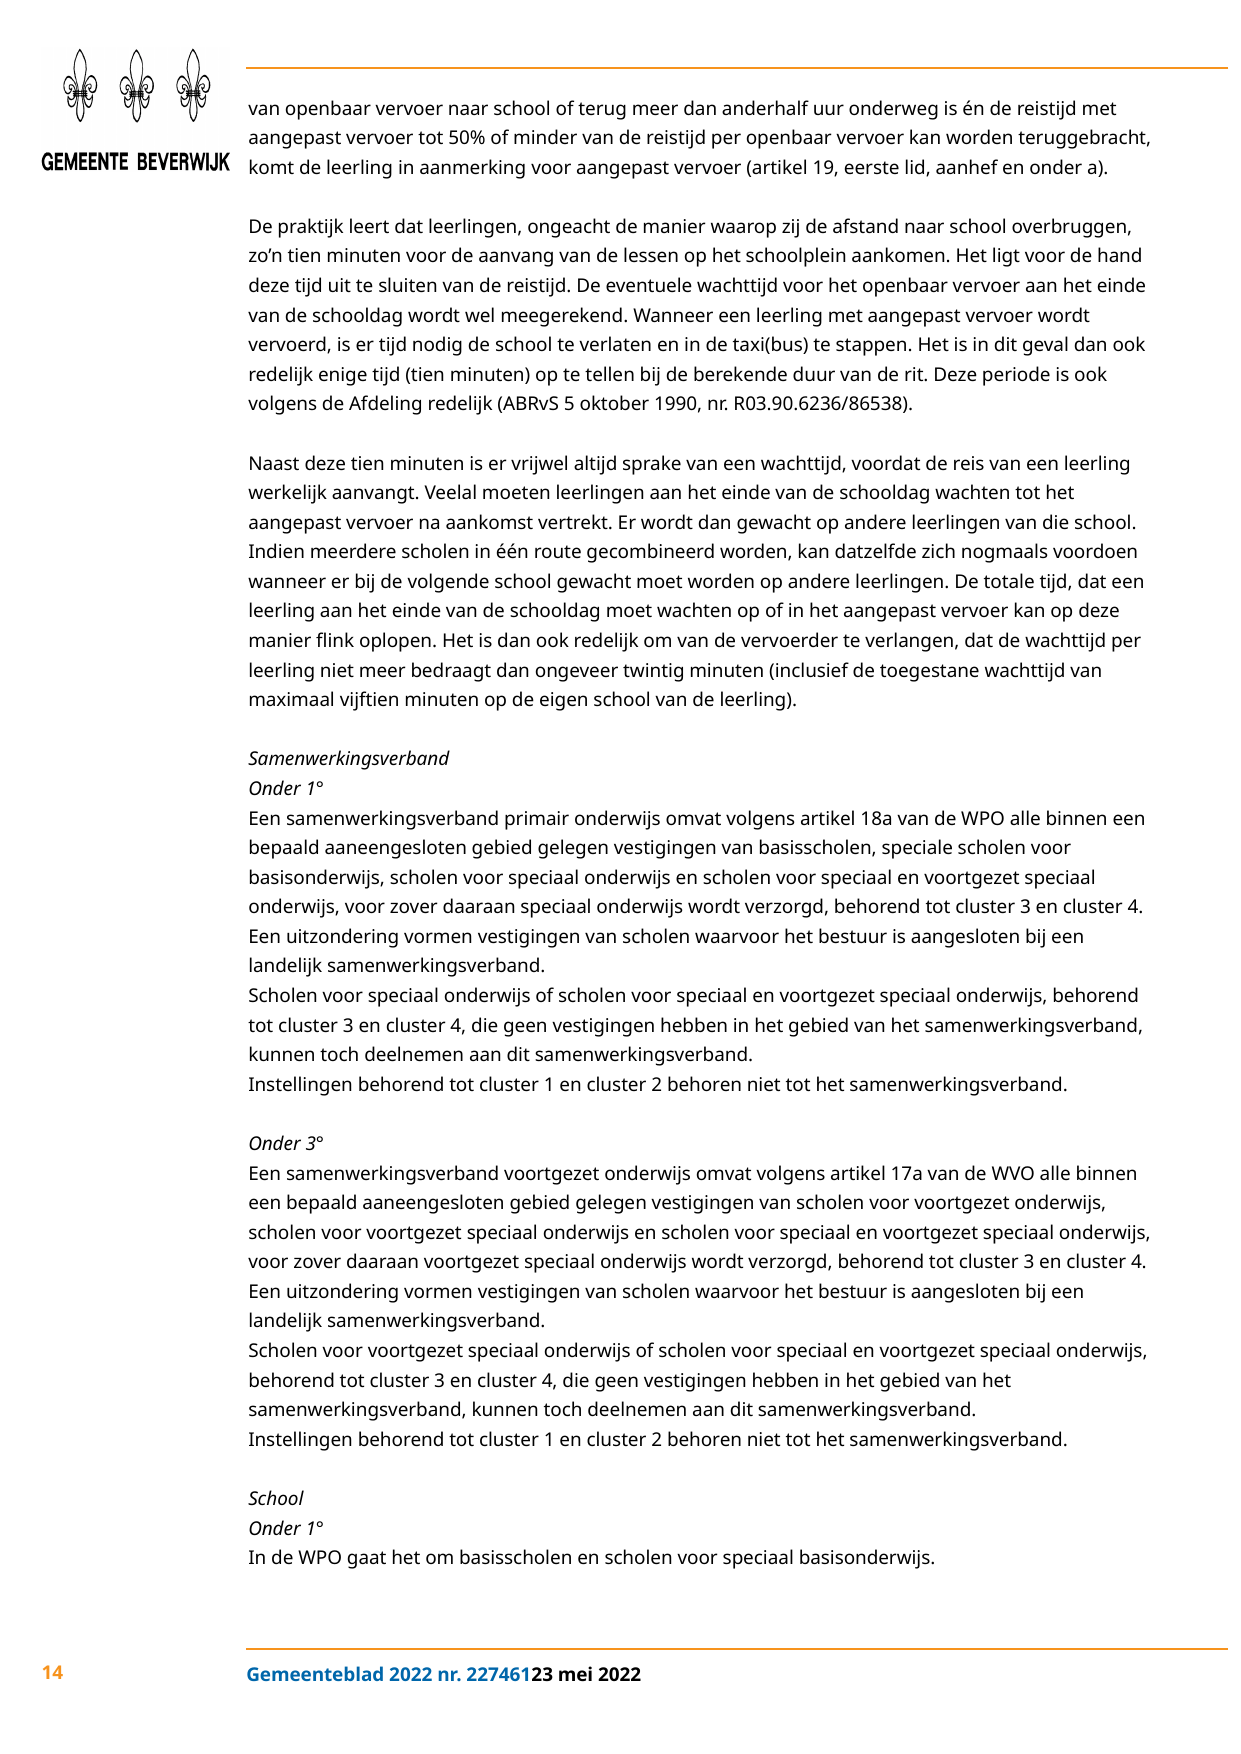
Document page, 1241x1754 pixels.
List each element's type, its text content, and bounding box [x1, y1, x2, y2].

text van openbaar vervoer naar school of terug meer dan anderhalf uur onderweg is én de reistijd met aangepast vervoer tot 50% of minder van de reistijd per openbaar vervoer kan worden teruggebracht, komt de leerling in aanmerking voor aangepast vervoer (artikel 19, eerste lid, aanhef en onder a). [248, 95, 1152, 180]
text Instellingen behorend tot cluster 1 en cluster 2 behoren niet tot het samenwerkingsverband. [248, 1071, 1152, 1097]
text Een samenwerkingsverband voortgezet onderwijs omvat volgens artikel 17a van de WVO alle binnen een bepaald aaneengesloten gebied gelegen vestigingen van scholen voor voortgezet onderwijs, scholen voor voortgezet speciaal onderwijs en scholen voor speciaal en voortgezet speciaal onderwijs, voor zover daaraan voortgezet speciaal onderwijs wordt verzorgd, behorend tot cluster 3 en cluster 4. Een uitzondering vormen vestigingen van scholen waarvoor het bestuur is aangesloten bij een landelijk samenwerkingsverband. [248, 1160, 1152, 1333]
text Naast deze tien minuten is er vrijwel altijd sprake van een wachttijd, voordat de reis van een leerling werkelijk aanvangt. Veelal moeten leerlingen aan het einde van de schooldag wachten tot het aangepast vervoer na aankomst vertrekt. Er wordt dan gewacht op andere leerlingen van die school. Indien meerdere scholen in één route gecombineerd worden, kan datzelfde zich nogmaals voordoen wanneer er bij de volgende school gewacht moet worden op andere leerlingen. De totale tijd, dat een leerling aan het einde van de schooldag moet wachten op of in het aangepast vervoer kan op deze manier flink oplopen. Het is dan ook redelijk om van de vervoerder te verlangen, dat de wachttijd per leerling niet meer bedraagt dan ongeveer twintig minuten (inclusief de toegestane wachttijd van maximaal vijftien minuten op de eigen school van de leerling). [248, 450, 1152, 712]
text Een samenwerkingsverband primair onderwijs omvat volgens artikel 18a van de WPO alle binnen een bepaald aaneengesloten gebied gelegen vestigingen van basisscholen, speciale scholen voor basisonderwijs, scholen voor speciaal onderwijs en scholen voor speciaal en voortgezet speciaal onderwijs, voor zover daaraan speciaal onderwijs wordt verzorgd, behorend tot cluster 3 en cluster 4. Een uitzondering vormen vestigingen van scholen waarvoor het bestuur is aangesloten bij een landelijk samenwerkingsverband. [248, 805, 1152, 978]
text Onder 1° [248, 775, 1152, 801]
text De praktijk leert dat leerlingen, ongeacht de manier waarop zij de afstand naar school overbruggen, zo’n tien minuten voor de aanvang van de lessen op het schoolplein aankomen. Het ligt voor de hand deze tijd uit te sluiten van de reistijd. De eventuele wachttijd voor het openbaar vervoer aan het einde van de schooldag wordt wel meegerekend. Wanneer een leerling met aangepast vervoer wordt vervoerd, is er tijd nodig de school te verlaten en in de taxi(bus) te stappen. Het is in dit geval dan ook redelijk enige tijd (tien minuten) op te tellen bij de berekende duur van de rit. Deze periode is ook volgens de Afdeling redelijk (ABRvS 5 oktober 1990, nr. R03.90.6236/86538). [248, 213, 1152, 416]
text Onder 3° [248, 1130, 1152, 1156]
picture [41, 47, 231, 172]
text School [248, 1485, 1152, 1511]
text Scholen voor speciaal onderwijs of scholen voor speciaal en voortgezet speciaal onderwijs, behorend tot cluster 3 en cluster 4, die geen vestigingen hebben in het gebied van het samenwerkingsverband, kunnen toch deelnemen aan dit samenwerkingsverband. [248, 982, 1152, 1067]
text Instellingen behorend tot cluster 1 en cluster 2 behoren niet tot het samenwerkingsverband. [248, 1426, 1152, 1452]
text In de WPO gaat het om basisscholen en scholen voor speciaal basisonderwijs. [248, 1544, 1152, 1570]
text Scholen voor voortgezet speciaal onderwijs of scholen voor speciaal en voortgezet speciaal onderwijs, behorend tot cluster 3 en cluster 4, die geen vestigingen hebben in het gebied van het samenwerkingsverband, kunnen toch deelnemen aan dit samenwerkingsverband. [248, 1337, 1152, 1422]
text Samenwerkingsverband [248, 746, 1152, 771]
text Onder 1° [248, 1515, 1152, 1541]
